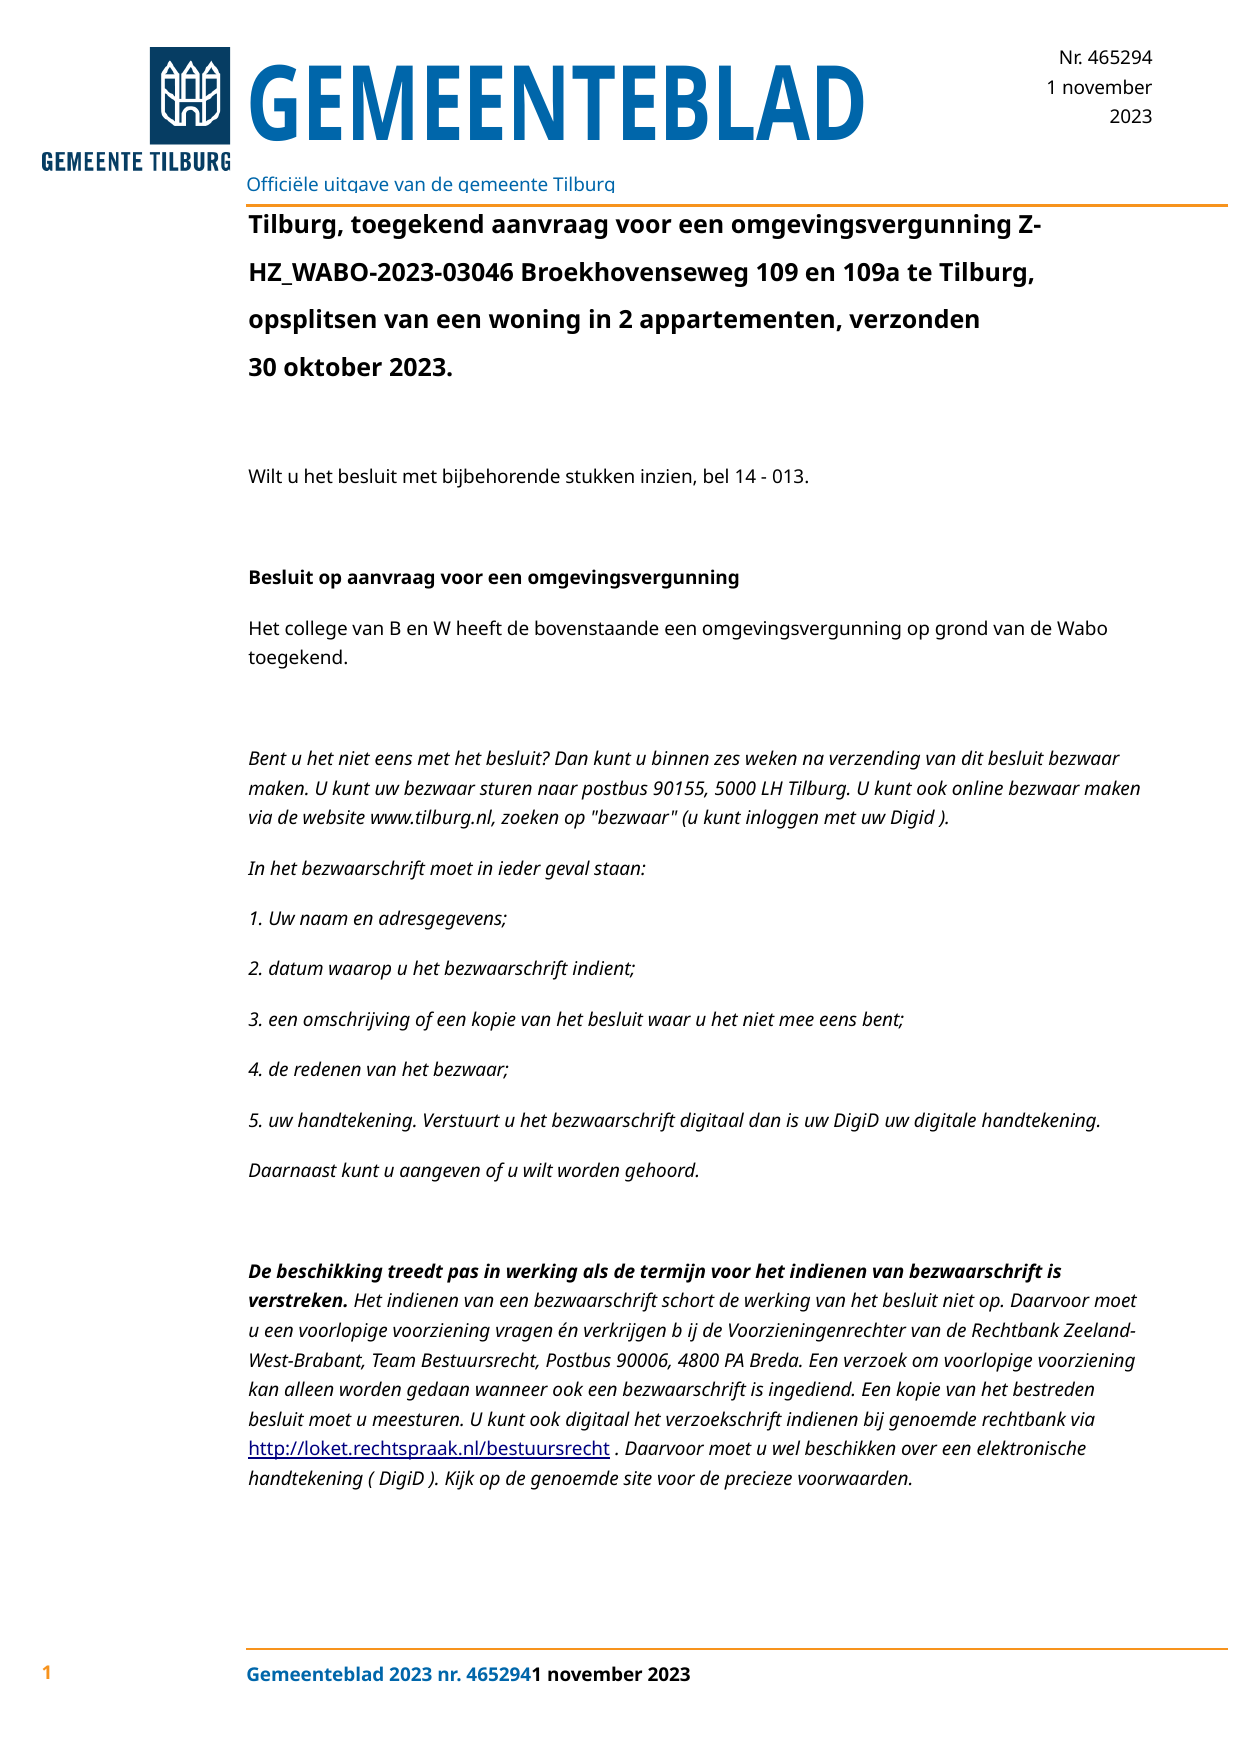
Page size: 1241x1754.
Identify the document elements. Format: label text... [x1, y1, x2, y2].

text 1. Uw naam en adresgegevens; [248, 905, 1152, 931]
text 5. uw handtekening. Verstuurt u het bezwaarschrift digitaal dan is uw DigiD uw digitale handtekening. [248, 1107, 1152, 1133]
text Besluit op aanvraag voor een omgevingsvergunning [248, 564, 1152, 590]
text In het bezwaarschrift moet in ieder geval staan: [248, 855, 1152, 881]
text 3. een omschrijving of een kopie van het besluit waar u het niet mee eens bent; [248, 1006, 1152, 1032]
text 4. de redenen van het bezwaar; [248, 1056, 1152, 1082]
text Bent u het niet eens met het besluit? Dan kunt u binnen zes weken na verzending van dit besluit bezwaar maken. U kunt uw bezwaar sturen naar postbus 90155, 5000 LH Tilburg. U kunt ook online bezwaar maken via de website www.tilburg.nl, zoeken op "bezwaar" (u kunt inloggen met uw Digid ). [248, 745, 1152, 830]
text Het college van B en W heeft de bovenstaande een omgevingsvergunning op grond van de Wabo toegekend. [248, 615, 1152, 670]
text 2. datum waarop u het bezwaarschrift indient; [248, 956, 1152, 981]
text De beschikking treedt pas in werking als de termijn voor het indienen van bezwaarschrift is verstreken. Het indienen van een bezwaarschrift schort de werking van het besluit niet op. Daarvoor moet u een voorlopige voorziening vragen én verkrijgen b ij de Voorzieningenrechter van de Rechtbank Zeeland-West-Brabant, Team Bestuursrecht, Postbus 90006, 4800 PA Breda. Een verzoek om voorlopige voorziening kan alleen worden gedaan wanneer ook een bezwaarschrift is ingediend. Een kopie van het bestreden besluit moet u meesturen. U kunt ook digitaal het verzoekschrift indienen bij genoemde rechtbank via http://loket.rechtspraak.nl/bestuursrecht . Daarvoor moet u wel beschikken over een elektronische handtekening ( DigiD ). Kijk op de genoemde site voor de precieze voorwaarden. [248, 1258, 1152, 1491]
text Wilt u het besluit met bijbehorende stukken inzien, bel 14 - 013. [248, 463, 1152, 489]
text Daarnaast kunt u aangeven of u wilt worden gehoord. [248, 1157, 1152, 1183]
picture [41, 47, 231, 172]
text Tilburg, toegekend aanvraag voor een omgevingsvergunning Z-HZ_WABO-2023-03046 Broekhovenseweg 109 en 109a te Tilburg, opsplitsen van een woning in 2 appartementen, verzonden 30 oktober 2023. [248, 207, 1152, 384]
